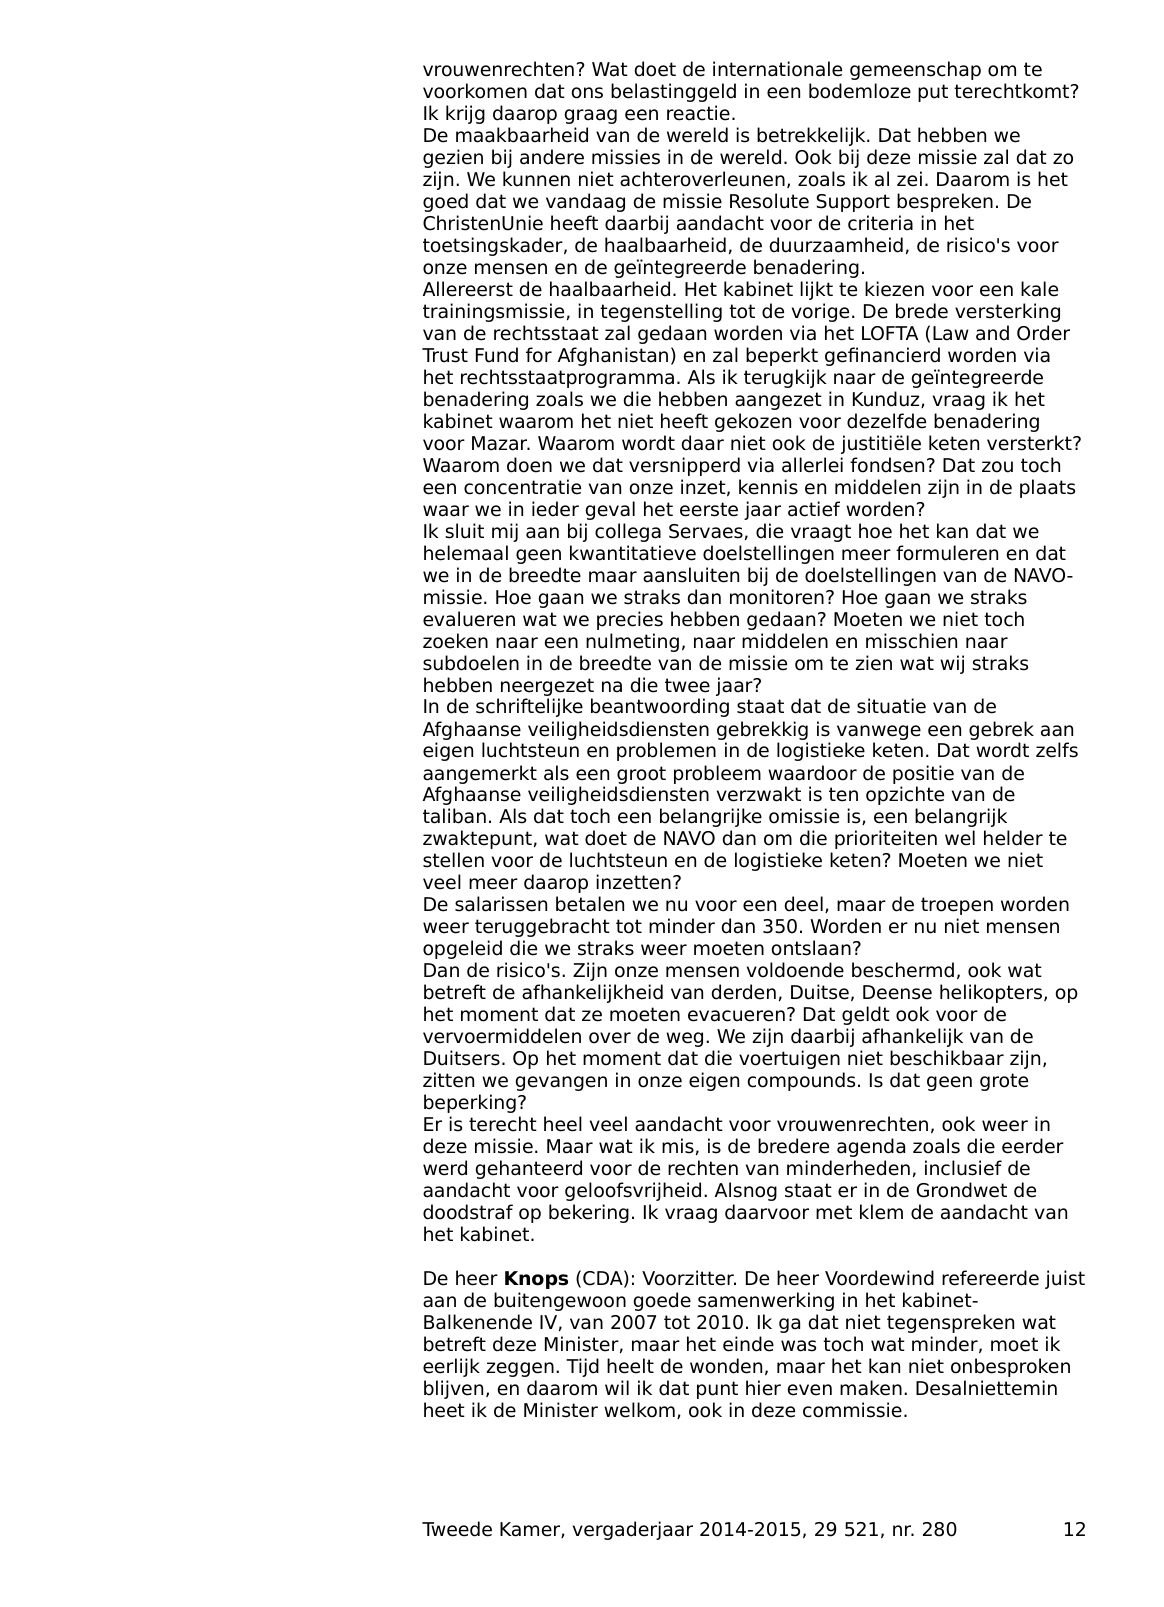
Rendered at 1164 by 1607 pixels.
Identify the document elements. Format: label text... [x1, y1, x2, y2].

text In de schriftelijke beantwoording staat dat de situatie van de Afghaanse veiligheidsdiensten gebrekkig is vanwege een gebrek aan eigen luchtsteun en problemen in de logistieke keten. Dat wordt zelfs aangemerkt als een groot probleem waardoor de positie van de Afghaanse veiligheidsdiensten verzwakt is ten opzichte van de taliban. Als dat toch een belangrijke omissie is, een belangrijk zwaktepunt, wat doet de NAVO dan om die prioriteiten wel helder te stellen voor de luchtsteun en de logistieke keten? Moeten we niet veel meer daarop inzetten? [422, 696, 1087, 894]
text Er is terecht heel veel aandacht voor vrouwenrechten, ook weer in deze missie. Maar wat ik mis, is de bredere agenda zoals die eerder werd gehanteerd voor de rechten van minderheden, inclusief de aandacht voor geloofsvrijheid. Alsnog staat er in de Grondwet de doodstraf op bekering. Ik vraag daarvoor met klem de aandacht van het kabinet. [422, 1114, 1087, 1246]
text De salarissen betalen we nu voor een deel, maar de troepen worden weer teruggebracht tot minder dan 350. Worden er nu niet mensen opgeleid die we straks weer moeten ontslaan? [422, 894, 1087, 960]
text De maakbaarheid van de wereld is betrekkelijk. Dat hebben we gezien bij andere missies in de wereld. Ook bij deze missie zal dat zo zijn. We kunnen niet achteroverleunen, zoals ik al zei. Daarom is het goed dat we vandaag de missie Resolute Support bespreken. De ChristenUnie heeft daarbij aandacht voor de criteria in het toetsingskader, de haalbaarheid, de duurzaamheid, de risico's voor onze mensen en de geïntegreerde benadering. [422, 125, 1087, 279]
text Allereerst de haalbaarheid. Het kabinet lijkt te kiezen voor een kale trainingsmissie, in tegenstelling tot de vorige. De brede versterking van de rechtsstaat zal gedaan worden via het LOFTA (Law and Order Trust Fund for Afghanistan) en zal beperkt gefinancierd worden via het rechtsstaatprogramma. Als ik terugkijk naar de geïntegreerde benadering zoals we die hebben aangezet in Kunduz, vraag ik het kabinet waarom het niet heeft gekozen voor dezelfde benadering voor Mazar. Waarom wordt daar niet ook de justitiële keten versterkt? Waarom doen we dat versnipperd via allerlei fondsen? Dat zou toch een concentratie van onze inzet, kennis en middelen zijn in de plaats waar we in ieder geval het eerste jaar actief worden? [422, 279, 1087, 521]
text De heer Knops (CDA): Voorzitter. De heer Voordewind refereerde juist aan de buitengewoon goede samenwerking in het kabinet-Balkenende IV, van 2007 tot 2010. Ik ga dat niet tegenspreken wat betreft deze Minister, maar het einde was toch wat minder, moet ik eerlijk zeggen. Tijd heelt de wonden, maar het kan niet onbesproken blijven, en daarom wil ik dat punt hier even maken. Desalniettemin heet ik de Minister welkom, ook in deze commissie. [422, 1268, 1087, 1422]
text Ik sluit mij aan bij collega Servaes, die vraagt hoe het kan dat we helemaal geen kwantitatieve doelstellingen meer formuleren en dat we in de breedte maar aansluiten bij de doelstellingen van de NAVO-missie. Hoe gaan we straks dan monitoren? Hoe gaan we straks evalueren wat we precies hebben gedaan? Moeten we niet toch zoeken naar een nulmeting, naar middelen en misschien naar subdoelen in de breedte van de missie om te zien wat wij straks hebben neergezet na die twee jaar? [422, 521, 1087, 696]
text Dan de risico's. Zijn onze mensen voldoende beschermd, ook wat betreft de afhankelijkheid van derden, Duitse, Deense helikopters, op het moment dat ze moeten evacueren? Dat geldt ook voor de vervoermiddelen over de weg. We zijn daarbij afhankelijk van de Duitsers. Op het moment dat die voertuigen niet beschikbaar zijn, zitten we gevangen in onze eigen compounds. Is dat geen grote beperking? [422, 960, 1087, 1114]
text vrouwenrechten? Wat doet de internationale gemeenschap om te voorkomen dat ons belastinggeld in een bodemloze put terechtkomt? Ik krijg daarop graag een reactie. [422, 59, 1087, 125]
